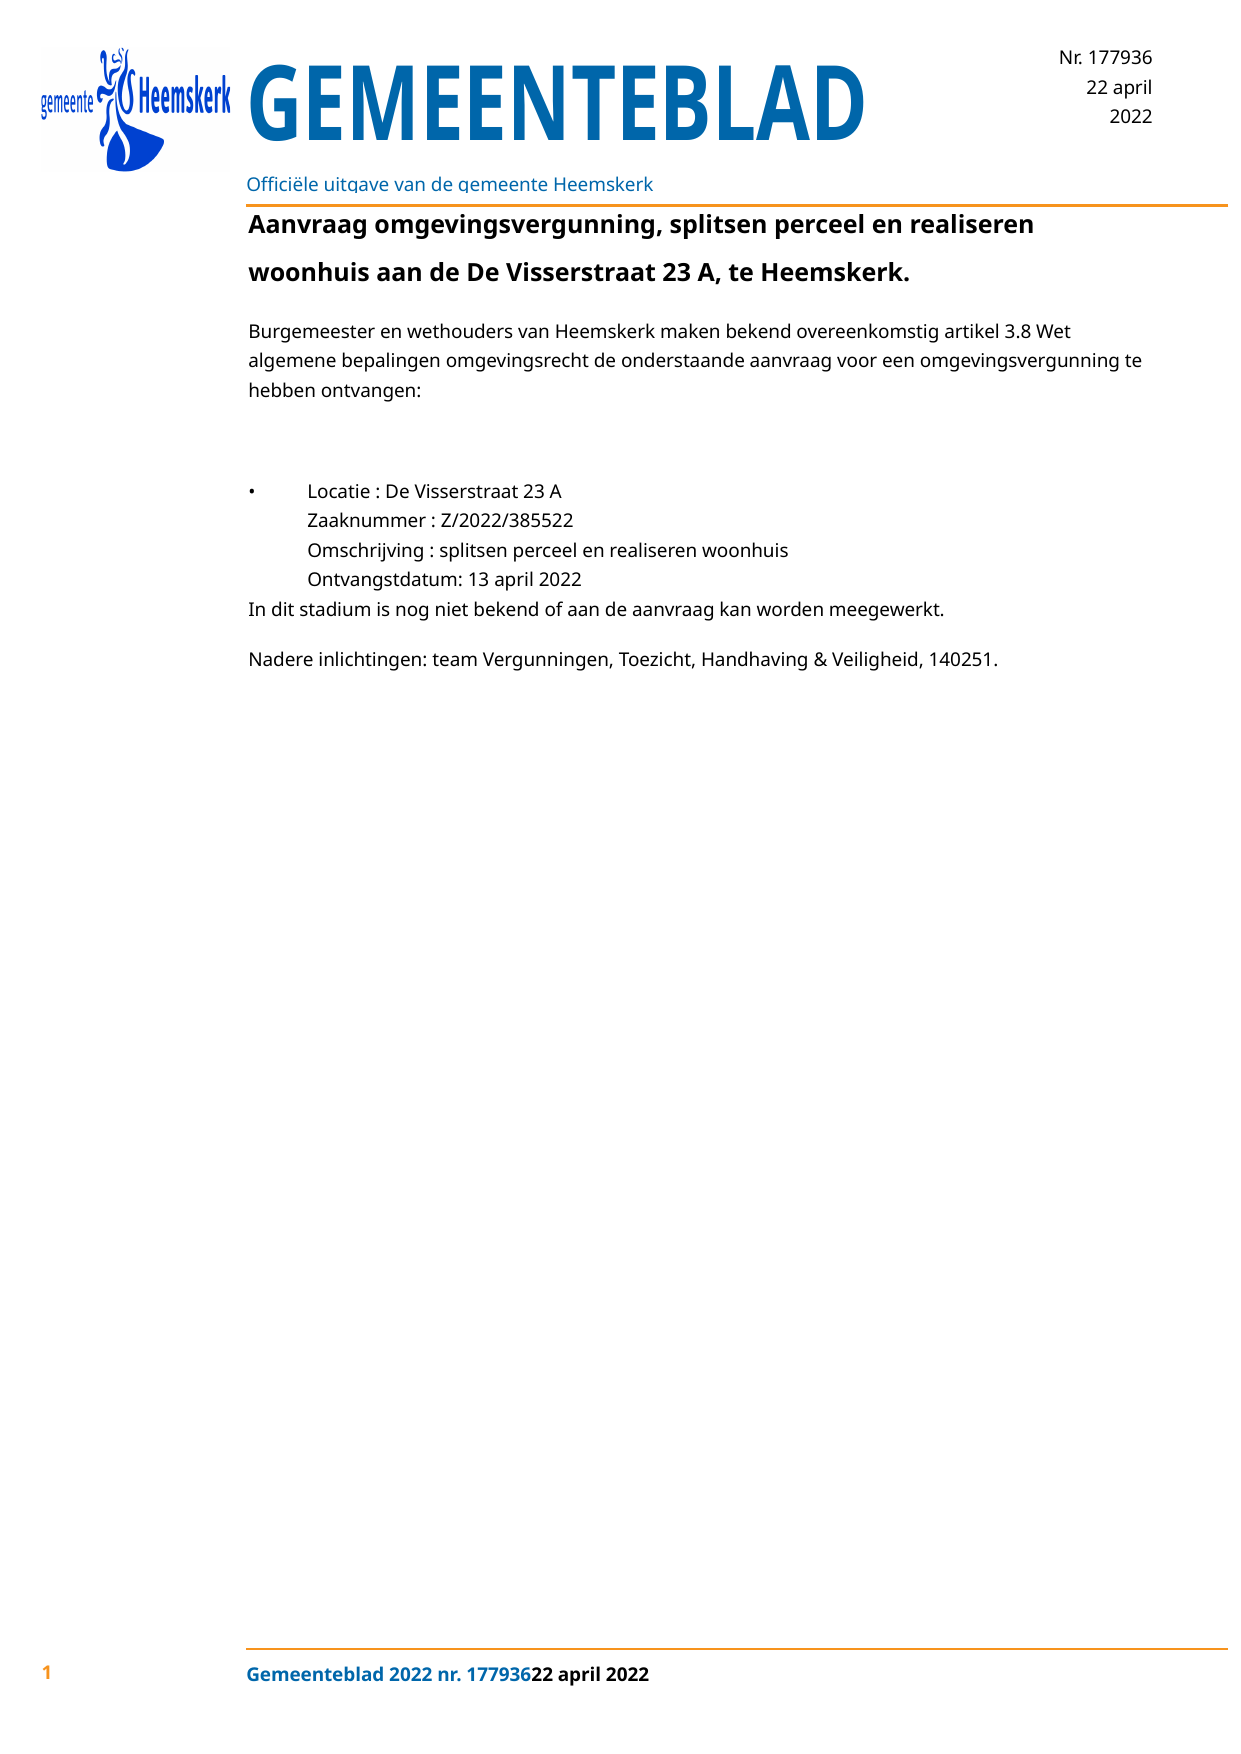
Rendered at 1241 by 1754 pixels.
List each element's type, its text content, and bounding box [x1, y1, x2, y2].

list Ontvangstdatum: 13 april 2022 [248, 567, 1152, 592]
picture [41, 47, 231, 172]
text Nadere inlichtingen: team Vergunningen, Toezicht, Handhaving & Veiligheid, 140251. [248, 647, 1152, 672]
text Aanvraag omgevingsvergunning, splitsen perceel en realiseren woonhuis aan de De Visserstraat 23 A, te Heemskerk. [248, 207, 1152, 288]
list Zaaknummer : Z/2022/385522 [248, 507, 1152, 533]
list Locatie : De Visserstraat 23 A [248, 478, 1152, 504]
text In dit stadium is nog niet bekend of aan de aanvraag kan worden meegewerkt. [248, 596, 1152, 622]
text Burgemeester en wethouders van Heemskerk maken bekend overeenkomstig artikel 3.8 Wet algemene bepalingen omgevingsrecht de onderstaande aanvraag voor een omgevingsvergunning te hebben ontvangen: [248, 318, 1152, 403]
list Omschrijving : splitsen perceel en realiseren woonhuis [248, 537, 1152, 563]
